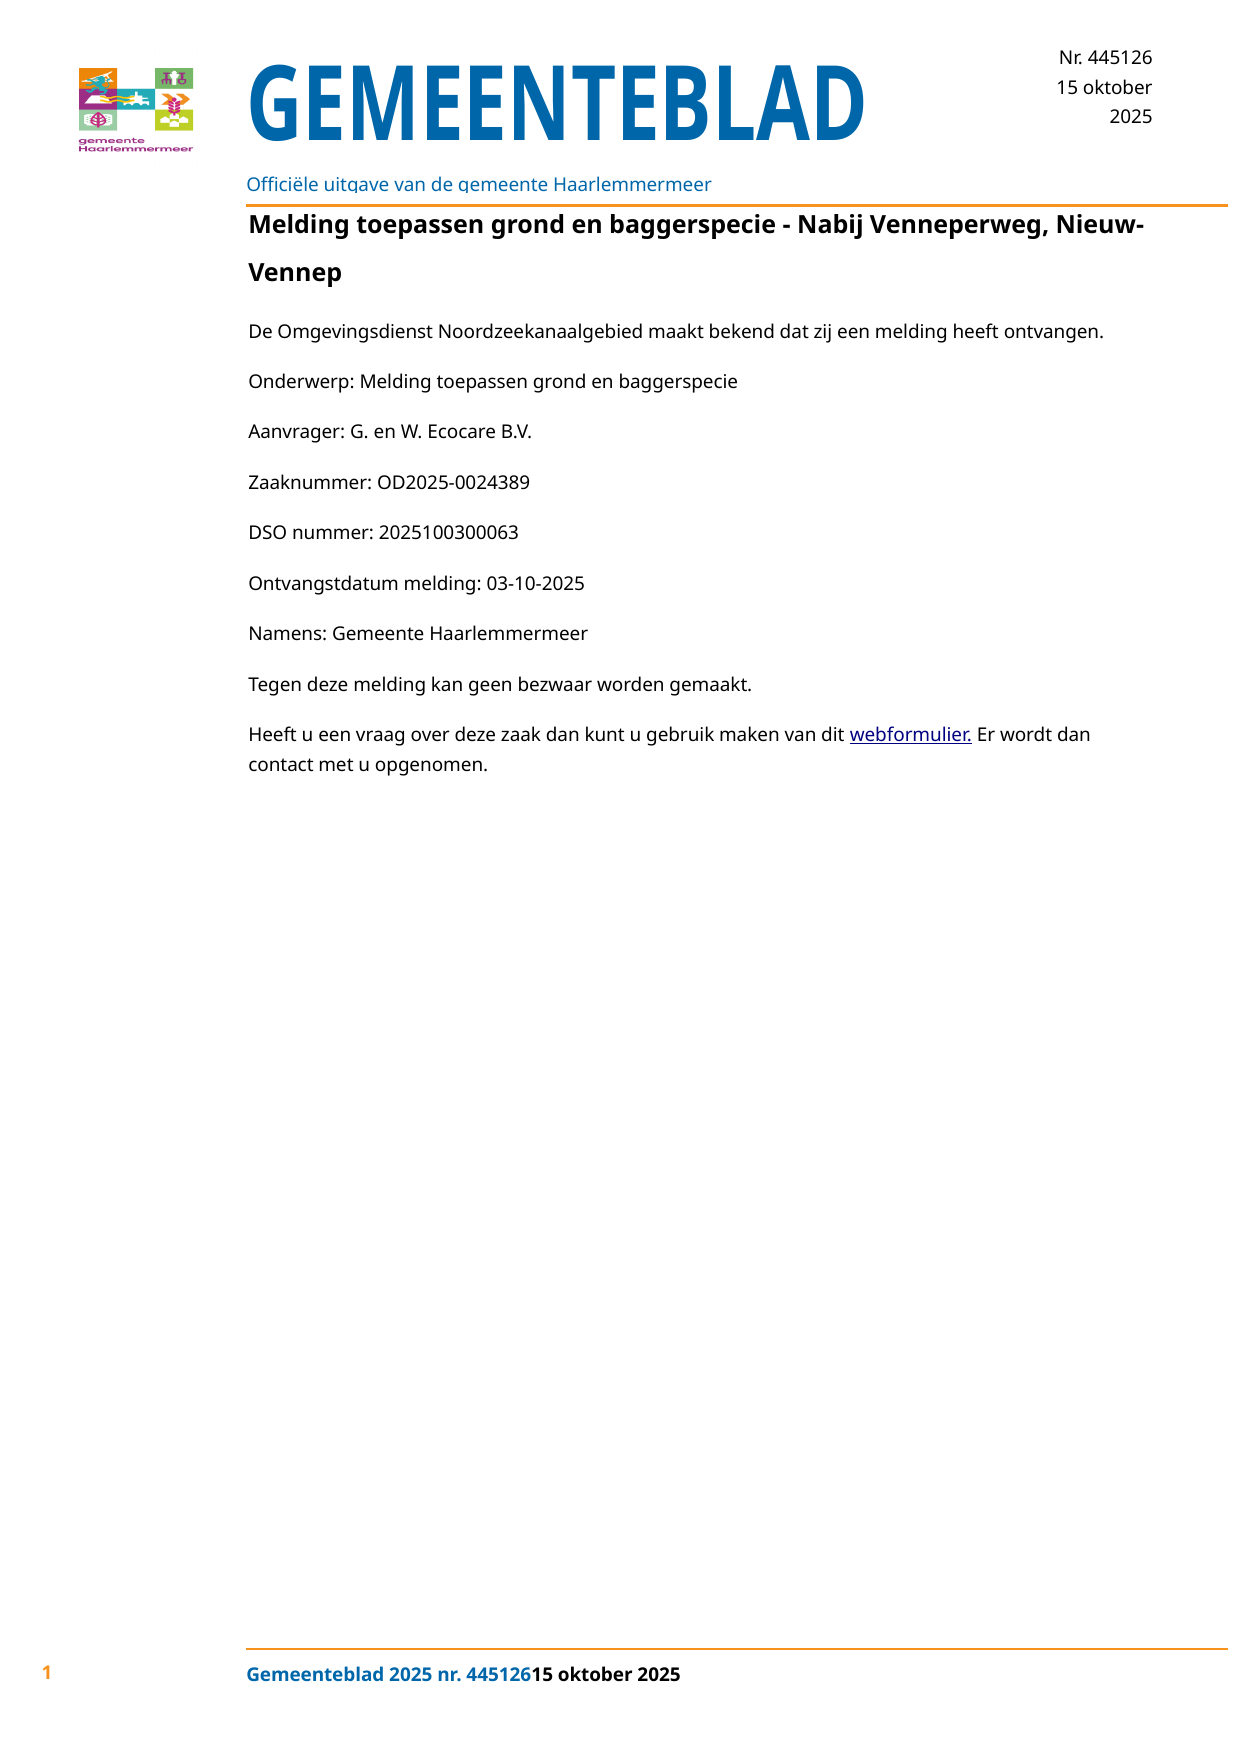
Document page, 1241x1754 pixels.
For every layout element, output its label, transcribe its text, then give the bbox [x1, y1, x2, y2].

text Namens: Gemeente Haarlemmermeer [248, 620, 1152, 646]
text Heeft u een vraag over deze zaak dan kunt u gebruik maken van dit webformulier. Er wordt dan contact met u opgenomen. [248, 721, 1152, 777]
text Onderwerp: Melding toepassen grond en baggerspecie [248, 368, 1152, 394]
picture [41, 47, 231, 172]
text Zaaknummer: OD2025-0024389 [248, 469, 1152, 495]
text De Omgevingsdienst Noordzeekanaalgebied maakt bekend dat zij een melding heeft ontvangen. [248, 318, 1152, 344]
text Melding toepassen grond en baggerspecie - Nabij Venneperweg, Nieuw-Vennep [248, 207, 1152, 288]
text Ontvangstdatum melding: 03-10-2025 [248, 570, 1152, 596]
text Aanvrager: G. en W. Ecocare B.V. [248, 419, 1152, 444]
text DSO nummer: 2025100300063 [248, 519, 1152, 545]
text Tegen deze melding kan geen bezwaar worden gemaakt. [248, 671, 1152, 697]
